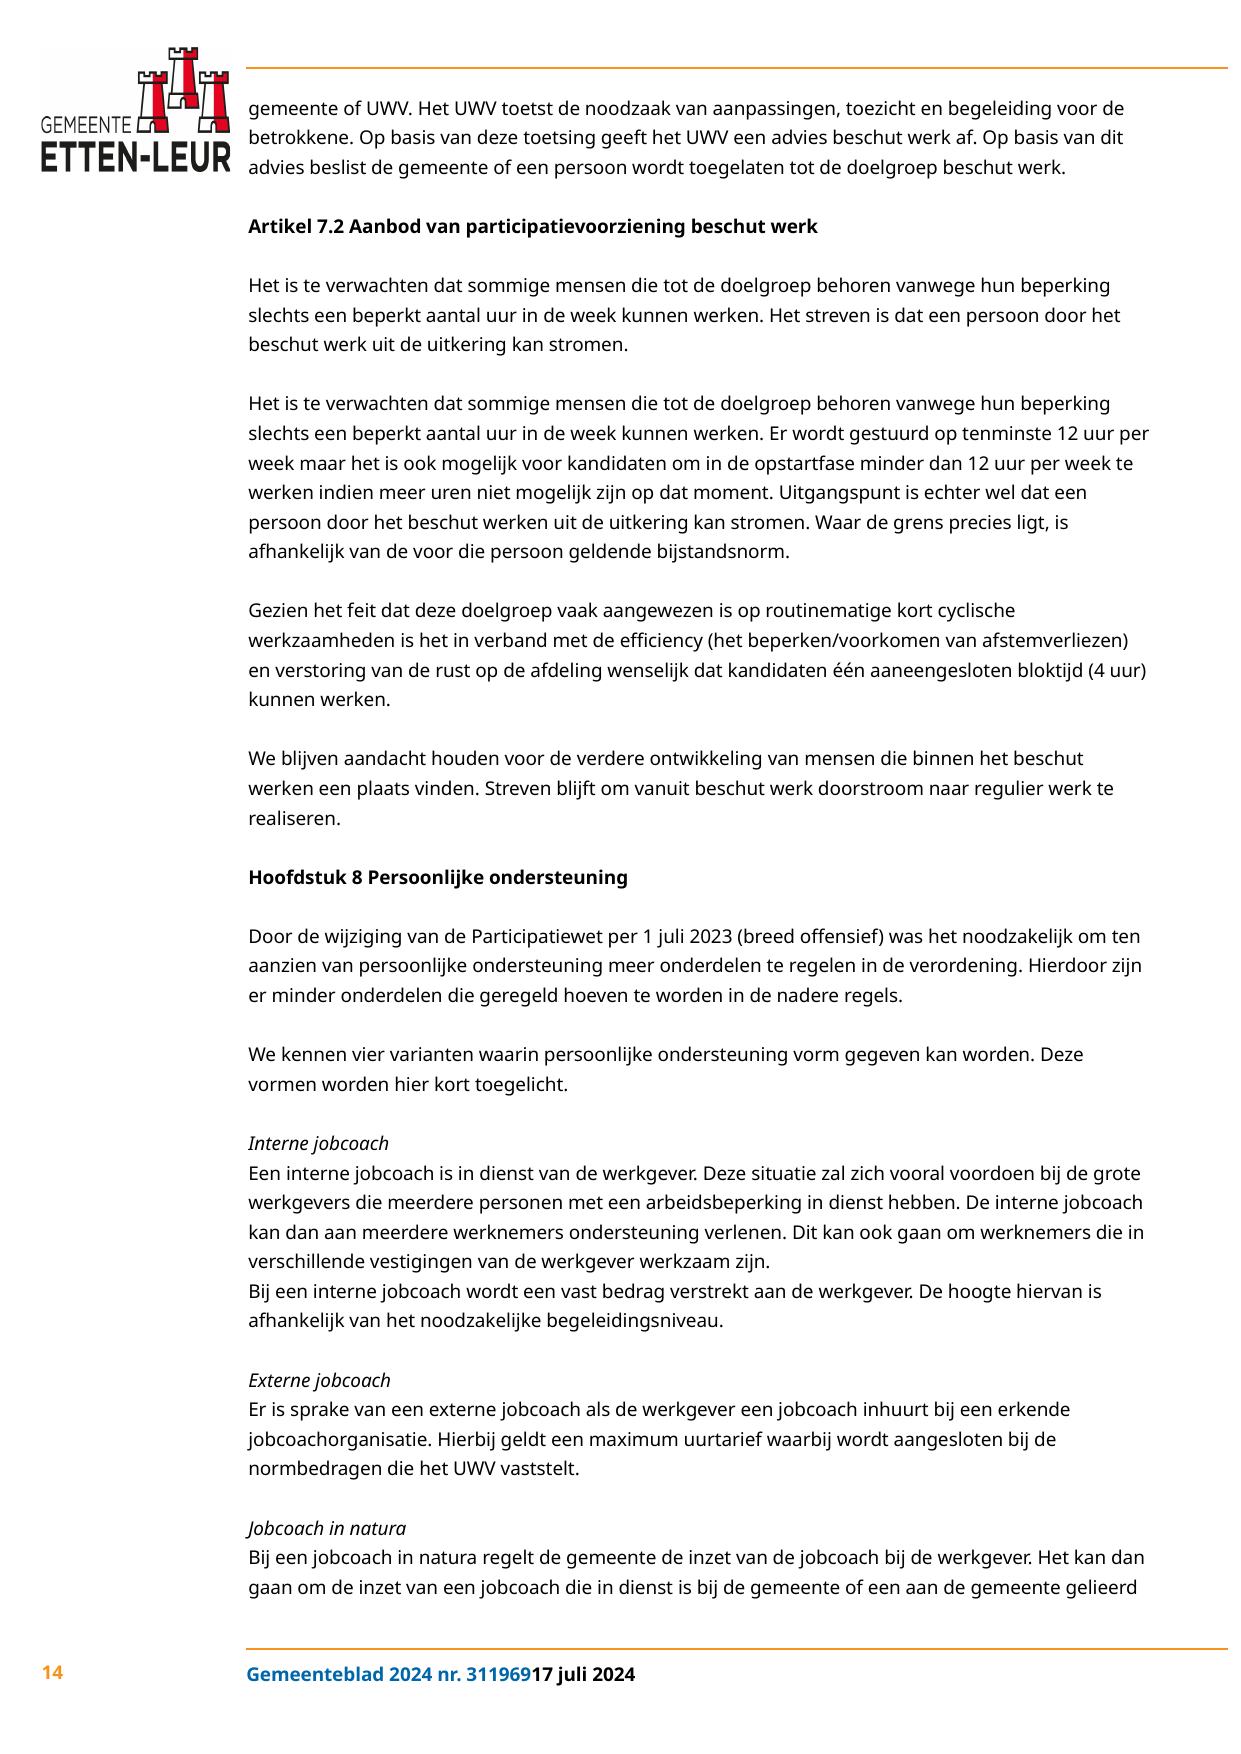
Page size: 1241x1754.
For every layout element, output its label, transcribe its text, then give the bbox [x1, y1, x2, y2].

text Een interne jobcoach is in dienst van de werkgever. Deze situatie zal zich vooral voordoen bij de grote werkgevers die meerdere personen met een arbeidsbeperking in dienst hebben. De interne jobcoach kan dan aan meerdere werknemers ondersteuning verlenen. Dit kan ook gaan om werknemers die in verschillende vestigingen van de werkgever werkzaam zijn. [248, 1160, 1152, 1274]
text We blijven aandacht houden voor de verdere ontwikkeling van mensen die binnen het beschut werken een plaats vinden. Streven blijft om vanuit beschut werk doorstroom naar regulier werk te realiseren. [248, 746, 1152, 831]
text Bij een jobcoach in natura regelt de gemeente de inzet van de jobcoach bij de werkgever. Het kan dan gaan om de inzet van een jobcoach die in dienst is bij de gemeente of een aan de gemeente gelieerd [248, 1544, 1152, 1600]
picture [41, 47, 231, 172]
text Externe jobcoach [248, 1367, 1152, 1393]
text Artikel 7.2 Aanbod van participatievoorziening beschut werk [248, 213, 1152, 239]
text Er is sprake van een externe jobcoach als de werkgever een jobcoach inhuurt bij een erkende jobcoachorganisatie. Hierbij geldt een maximum uurtarief waarbij wordt aangesloten bij de normbedragen die het UWV vaststelt. [248, 1396, 1152, 1481]
text Gezien het feit dat deze doelgroep vaak aangewezen is op routinematige kort cyclische werkzaamheden is het in verband met de efficiency (het beperken/voorkomen van afstemverliezen) en verstoring van de rust op de afdeling wenselijk dat kandidaten één aaneengesloten bloktijd (4 uur) kunnen werken. [248, 598, 1152, 712]
text Het is te verwachten dat sommige mensen die tot de doelgroep behoren vanwege hun beperking slechts een beperkt aantal uur in de week kunnen werken. Het streven is dat een persoon door het beschut werk uit de uitkering kan stromen. [248, 272, 1152, 357]
text Bij een interne jobcoach wordt een vast bedrag verstrekt aan de werkgever. De hoogte hiervan is afhankelijk van het noodzakelijke begeleidingsniveau. [248, 1278, 1152, 1333]
text Het is te verwachten dat sommige mensen die tot de doelgroep behoren vanwege hun beperking slechts een beperkt aantal uur in de week kunnen werken. Er wordt gestuurd op tenminste 12 uur per week maar het is ook mogelijk voor kandidaten om in de opstartfase minder dan 12 uur per week te werken indien meer uren niet mogelijk zijn op dat moment. Uitgangspunt is echter wel dat een persoon door het beschut werken uit de uitkering kan stromen. Waar de grens precies ligt, is afhankelijk van de voor die persoon geldende bijstandsnorm. [248, 391, 1152, 564]
text Hoofdstuk 8 Persoonlijke ondersteuning [248, 864, 1152, 890]
text We kennen vier varianten waarin persoonlijke ondersteuning vorm gegeven kan worden. Deze vormen worden hier kort toegelicht. [248, 1041, 1152, 1097]
text gemeente of UWV. Het UWV toetst de noodzaak van aanpassingen, toezicht en begeleiding voor de betrokkene. Op basis van deze toetsing geeft het UWV een advies beschut werk af. Op basis van dit advies beslist de gemeente of een persoon wordt toegelaten tot de doelgroep beschut werk. [248, 95, 1152, 180]
text Jobcoach in natura [248, 1515, 1152, 1541]
text Door de wijziging van de Participatiewet per 1 juli 2023 (breed offensief) was het noodzakelijk om ten aanzien van persoonlijke ondersteuning meer onderdelen te regelen in de verordening. Hierdoor zijn er minder onderdelen die geregeld hoeven te worden in de nadere regels. [248, 923, 1152, 1008]
text Interne jobcoach [248, 1130, 1152, 1156]
